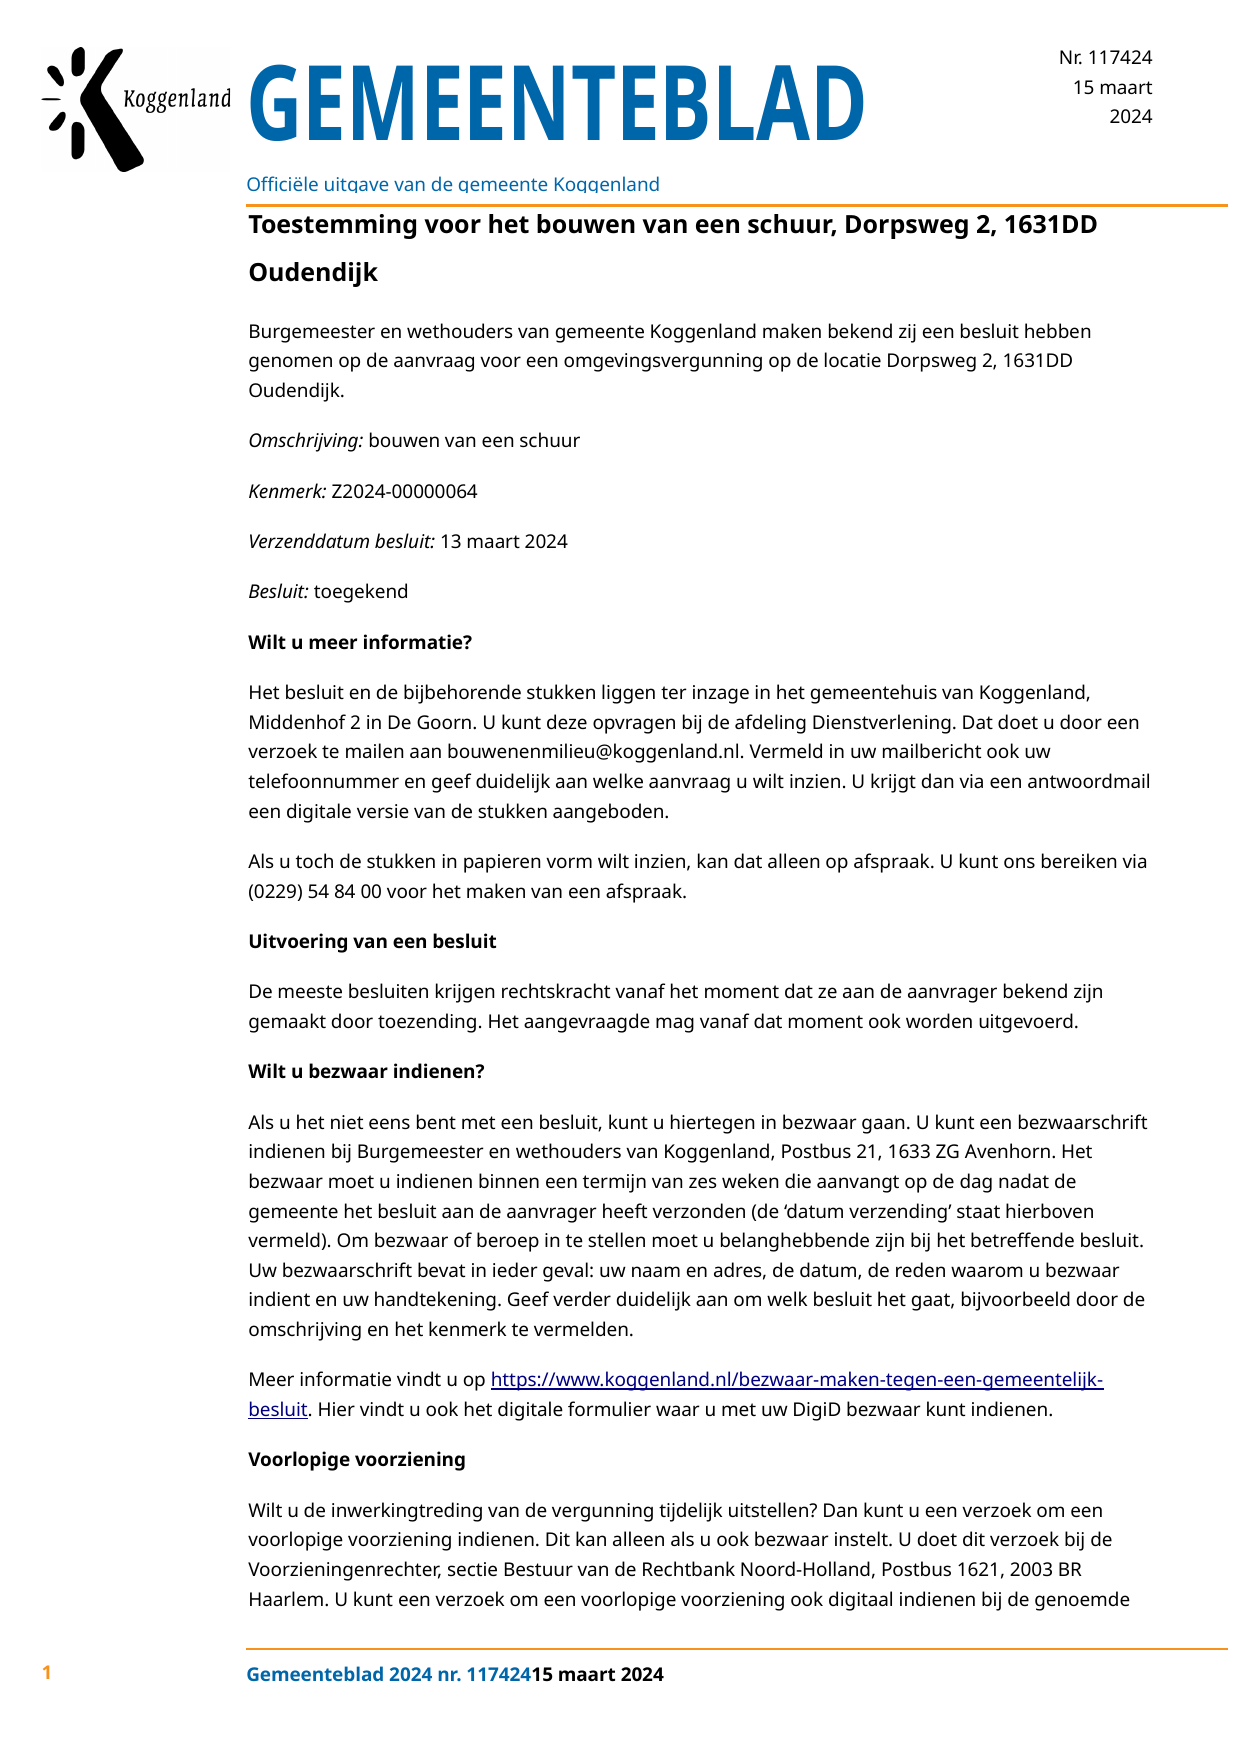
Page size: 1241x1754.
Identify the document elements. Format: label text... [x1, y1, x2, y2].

text Wilt u de inwerkingtreding van de vergunning tijdelijk uitstellen? Dan kunt u een verzoek om een voorlopige voorziening indienen. Dit kan alleen als u ook bezwaar instelt. U doet dit verzoek bij de Voorzieningenrechter, sectie Bestuur van de Rechtbank Noord-Holland, Postbus 1621, 2003 BR Haarlem. U kunt een verzoek om een voorlopige voorziening ook digitaal indienen bij de genoemde [248, 1497, 1152, 1612]
text Kenmerk: Z2024-00000064 [248, 478, 1152, 504]
text Burgemeester en wethouders van gemeente Koggenland maken bekend zij een besluit hebben genomen op de aanvraag voor een omgevingsvergunning op de locatie Dorpsweg 2, 1631DD Oudendijk. [248, 318, 1152, 403]
text Het besluit en de bijbehorende stukken liggen ter inzage in het gemeentehuis van Koggenland, Middenhof 2 in De Goorn. U kunt deze opvragen bij de afdeling Dienstverlening. Dat doet u door een verzoek te mailen aan bouwenenmilieu@koggenland.nl. Vermeld in uw mailbericht ook uw telefoonnummer en geef duidelijk aan welke aanvraag u wilt inzien. U krijgt dan via een antwoordmail een digitale versie van de stukken aangeboden. [248, 679, 1152, 824]
text Wilt u bezwaar indienen? [248, 1059, 1152, 1084]
text Voorlopige voorziening [248, 1447, 1152, 1472]
text Uitvoering van een besluit [248, 928, 1152, 954]
text Als u toch de stukken in papieren vorm wilt inzien, kan dat alleen op afspraak. U kunt ons bereiken via (0229) 54 84 00 voor het maken van een afspraak. [248, 848, 1152, 904]
text Meer informatie vindt u op https://www.koggenland.nl/bezwaar-maken-tegen-een-gemeentelijk-besluit. Hier vindt u ook het digitale formulier waar u met uw DigiD bezwaar kunt indienen. [248, 1367, 1152, 1422]
text De meeste besluiten krijgen rechtskracht vanaf het moment dat ze aan de aanvrager bekend zijn gemaakt door toezending. Het aangevraagde mag vanaf dat moment ook worden uitgevoerd. [248, 979, 1152, 1034]
text Toestemming voor het bouwen van een schuur, Dorpsweg 2, 1631DD Oudendijk [248, 207, 1152, 288]
text Wilt u meer informatie? [248, 629, 1152, 655]
text Als u het niet eens bent met een besluit, kunt u hiertegen in bezwaar gaan. U kunt een bezwaarschrift indienen bij Burgemeester en wethouders van Koggenland, Postbus 21, 1633 ZG Avenhorn. Het bezwaar moet u indienen binnen een termijn van zes weken die aanvangt op de dag nadat de gemeente het besluit aan de aanvrager heeft verzonden (de ‘datum verzending’ staat hierboven vermeld). Om bezwaar of beroep in te stellen moet u belanghebbende zijn bij het betreffende besluit. Uw bezwaarschrift bevat in ieder geval: uw naam en adres, de datum, de reden waarom u bezwaar indient en uw handtekening. Geef verder duidelijk aan om welk besluit het gaat, bijvoorbeeld door de omschrijving en het kenmerk te vermelden. [248, 1109, 1152, 1342]
text Verzenddatum besluit: 13 maart 2024 [248, 528, 1152, 554]
text Omschrijving: bouwen van een schuur [248, 427, 1152, 453]
text Besluit: toegekend [248, 579, 1152, 604]
picture [41, 47, 231, 172]
